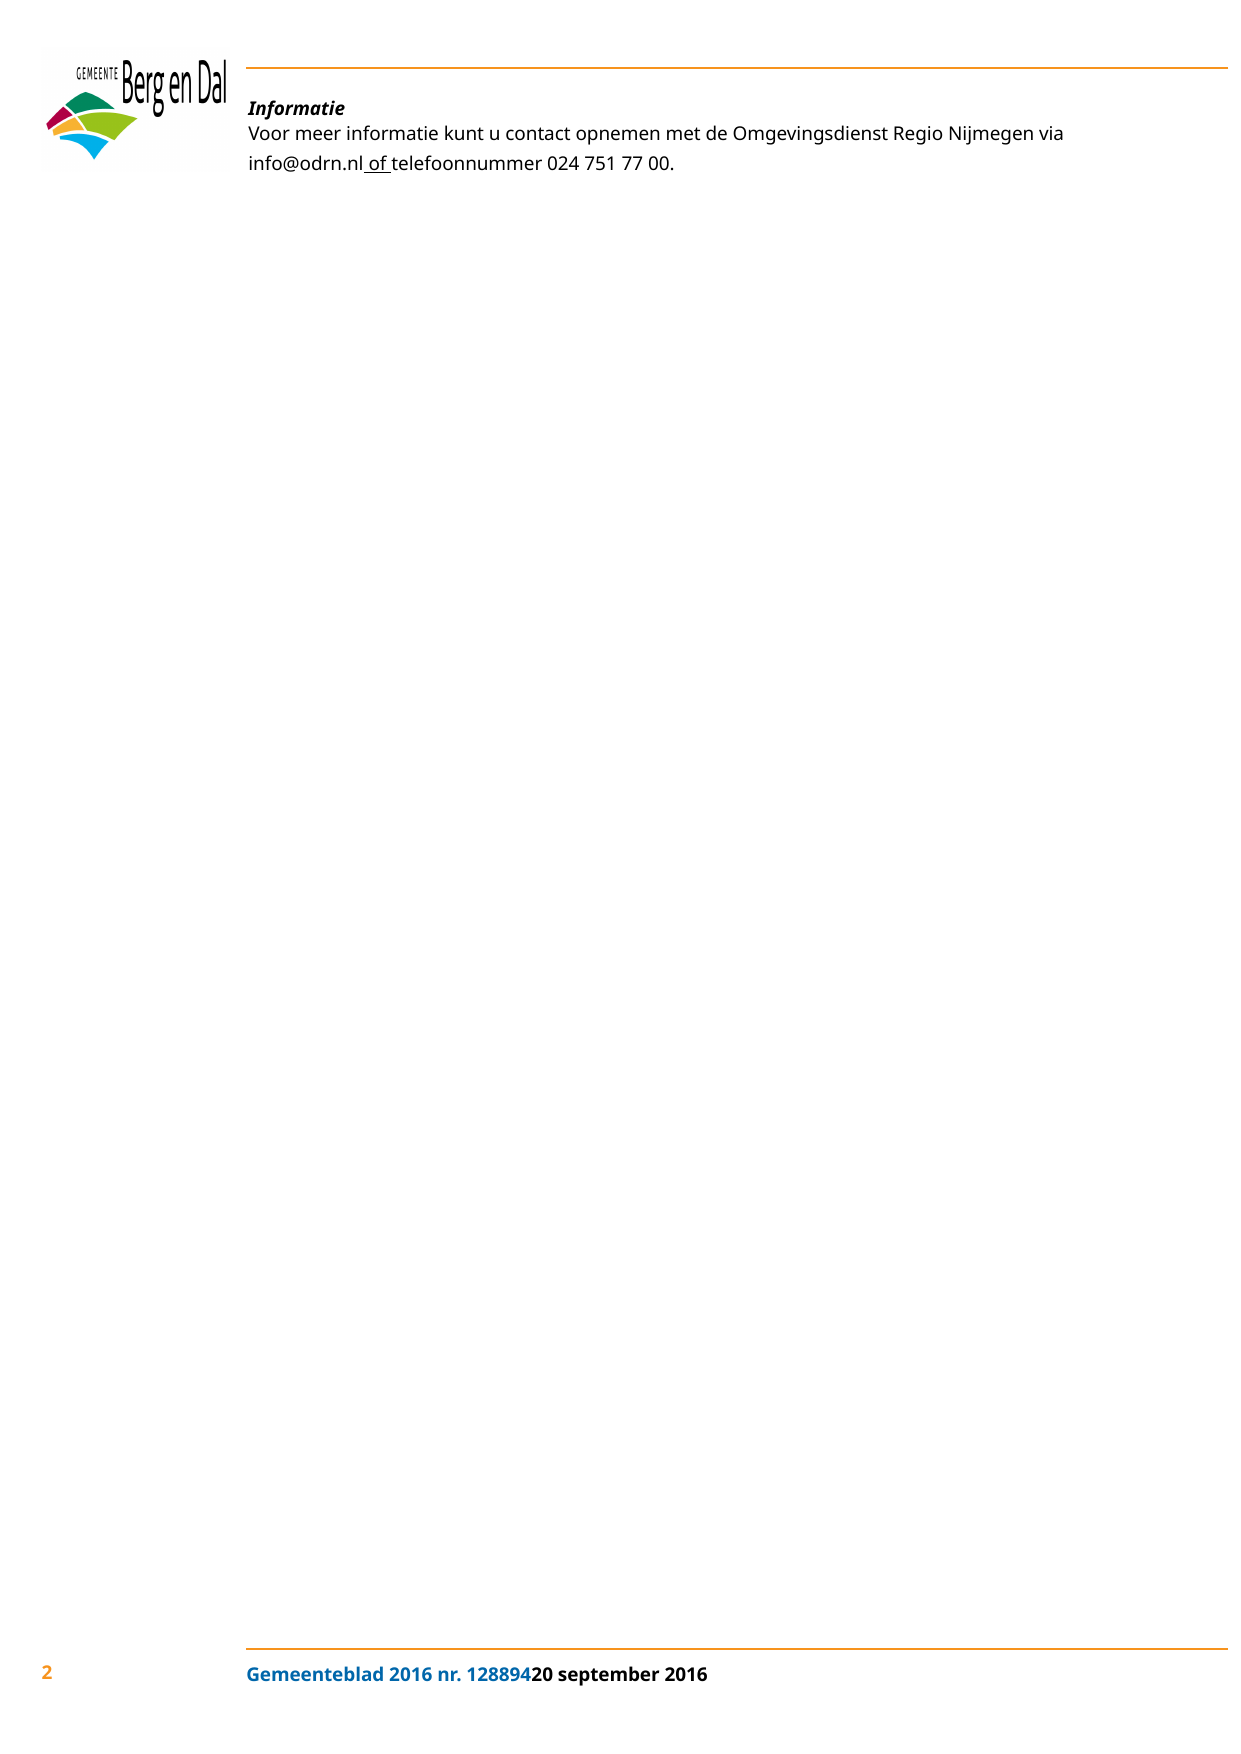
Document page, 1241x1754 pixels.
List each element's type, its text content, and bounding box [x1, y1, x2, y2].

text Voor meer informatie kunt u contact opnemen met de Omgevingsdienst Regio Nijmegen via info@odrn.nl of telefoonnummer 024 751 77 00. [248, 121, 1152, 176]
picture [41, 47, 231, 172]
text Informatie [248, 95, 1152, 121]
